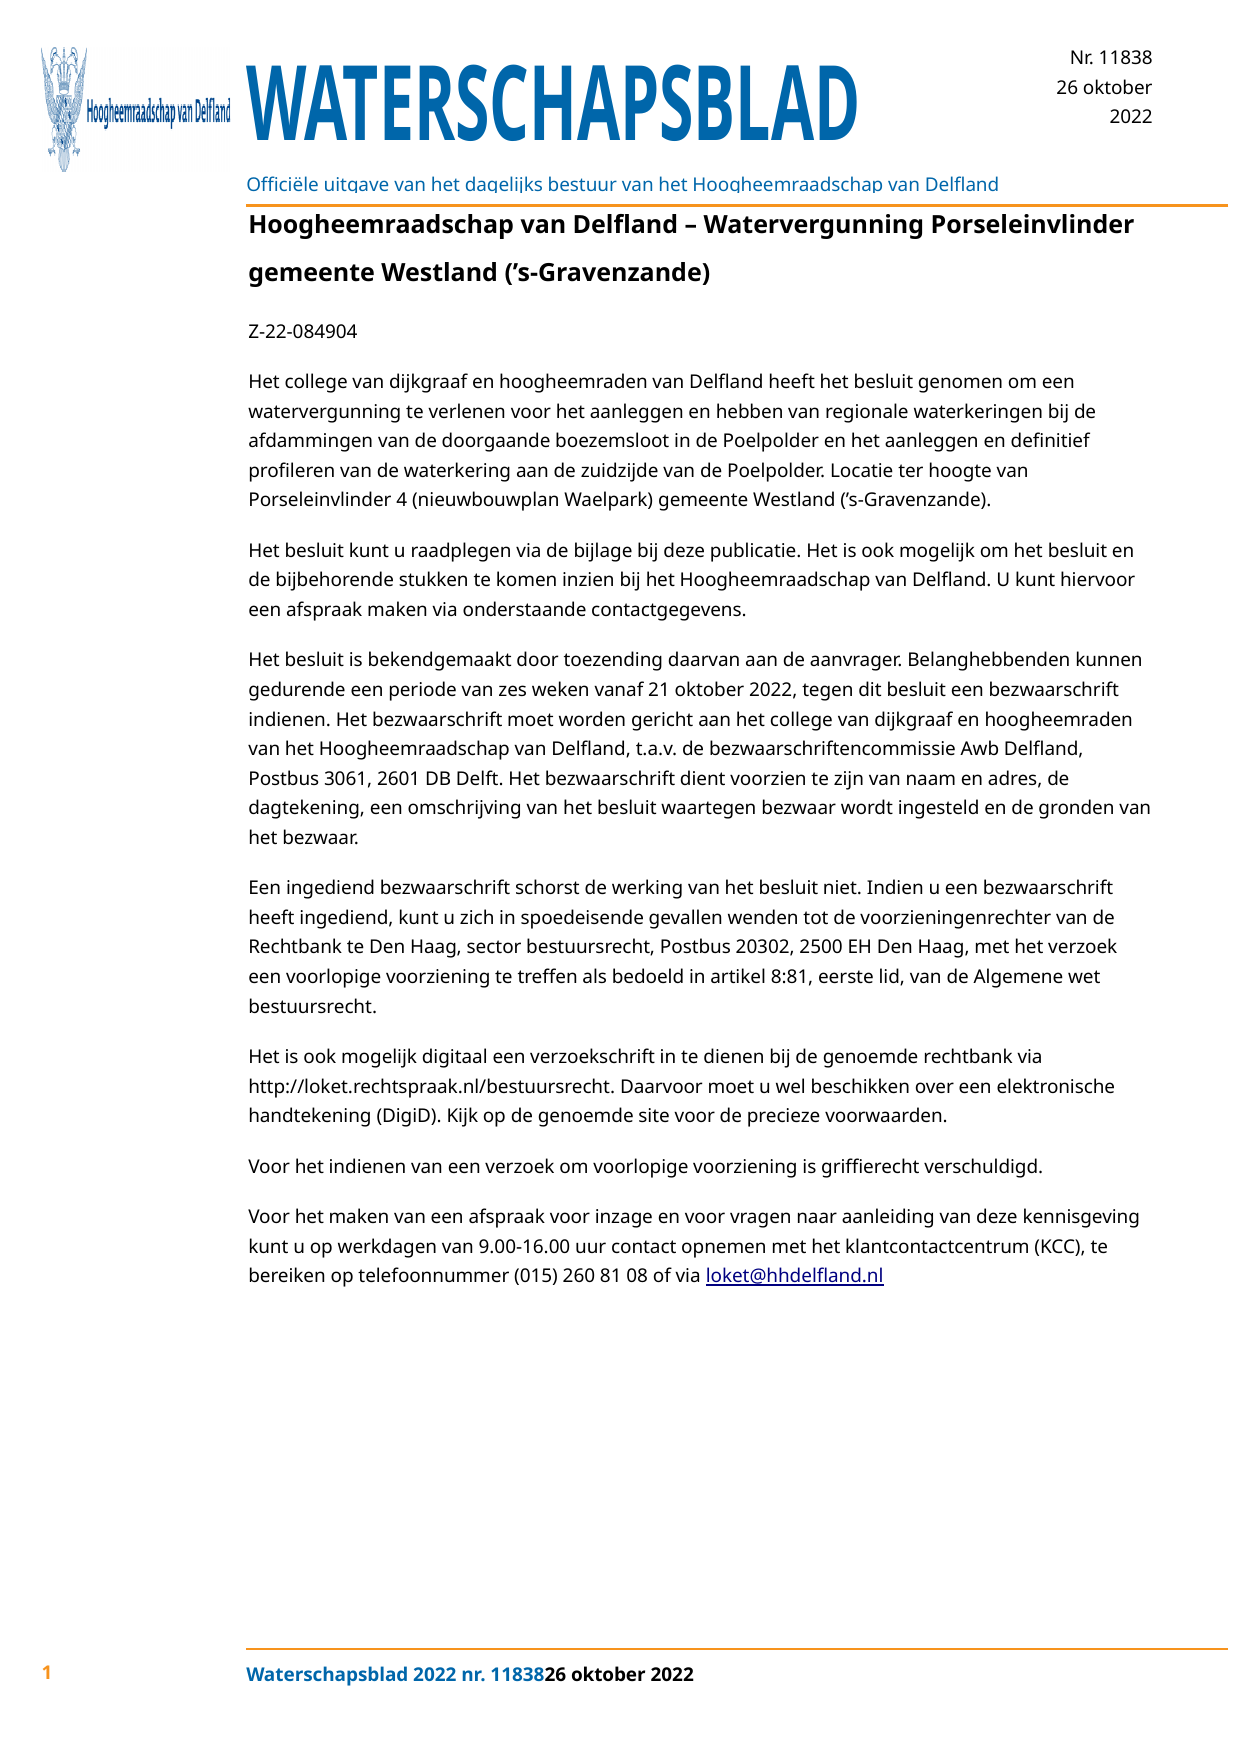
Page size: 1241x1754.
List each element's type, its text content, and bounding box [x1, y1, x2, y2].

text Hoogheemraadschap van Delfland – Watervergunning Porseleinvlinder gemeente Westland (’s-Gravenzande) [248, 207, 1152, 288]
text Voor het maken van een afspraak voor inzage en voor vragen naar aanleiding van deze kennisgeving kunt u op werkdagen van 9.00-16.00 uur contact opnemen met het klantcontactcentrum (KCC), te bereiken op telefoonnummer (015) 260 81 08 of via loket@hhdelfland.nl [248, 1203, 1152, 1288]
text Het besluit kunt u raadplegen via de bijlage bij deze publicatie. Het is ook mogelijk om het besluit en de bijbehorende stukken te komen inzien bij het Hoogheemraadschap van Delfland. U kunt hiervoor een afspraak maken via onderstaande contactgegevens. [248, 537, 1152, 622]
text Het college van dijkgraaf en hoogheemraden van Delfland heeft het besluit genomen om een watervergunning te verlenen voor het aanleggen en hebben van regionale waterkeringen bij de afdammingen van de doorgaande boezemsloot in de Poelpolder en het aanleggen en definitief profileren van de waterkering aan de zuidzijde van de Poelpolder. Locatie ter hoogte van Porseleinvlinder 4 (nieuwbouwplan Waelpark) gemeente Westland (’s-Gravenzande). [248, 368, 1152, 512]
text Z-22-084904 [248, 318, 1152, 344]
text Het besluit is bekendgemaakt door toezending daarvan aan de aanvrager. Belanghebbenden kunnen gedurende een periode van zes weken vanaf 21 oktober 2022, tegen dit besluit een bezwaarschrift indienen. Het bezwaarschrift moet worden gericht aan het college van dijkgraaf en hoogheemraden van het Hoogheemraadschap van Delfland, t.a.v. de bezwaarschriftencommissie Awb Delfland, Postbus 3061, 2601 DB Delft. Het bezwaarschrift dient voorzien te zijn van naam en adres, de dagtekening, een omschrijving van het besluit waartegen bezwaar wordt ingesteld en de gronden van het bezwaar. [248, 647, 1152, 850]
text Een ingediend bezwaarschrift schorst de werking van het besluit niet. Indien u een bezwaarschrift heeft ingediend, kunt u zich in spoedeisende gevallen wenden tot de voorzieningenrechter van de Rechtbank te Den Haag, sector bestuursrecht, Postbus 20302, 2500 EH Den Haag, met het verzoek een voorlopige voorziening te treffen als bedoeld in artikel 8:81, eerste lid, van de Algemene wet bestuursrecht. [248, 874, 1152, 1019]
picture [41, 47, 231, 172]
text Voor het indienen van een verzoek om voorlopige voorziening is griffierecht verschuldigd. [248, 1153, 1152, 1179]
text Het is ook mogelijk digitaal een verzoekschrift in te dienen bij de genoemde rechtbank via http://loket.rechtspraak.nl/bestuursrecht. Daarvoor moet u wel beschikken over een elektronische handtekening (DigiD). Kijk op de genoemde site voor de precieze voorwaarden. [248, 1043, 1152, 1128]
